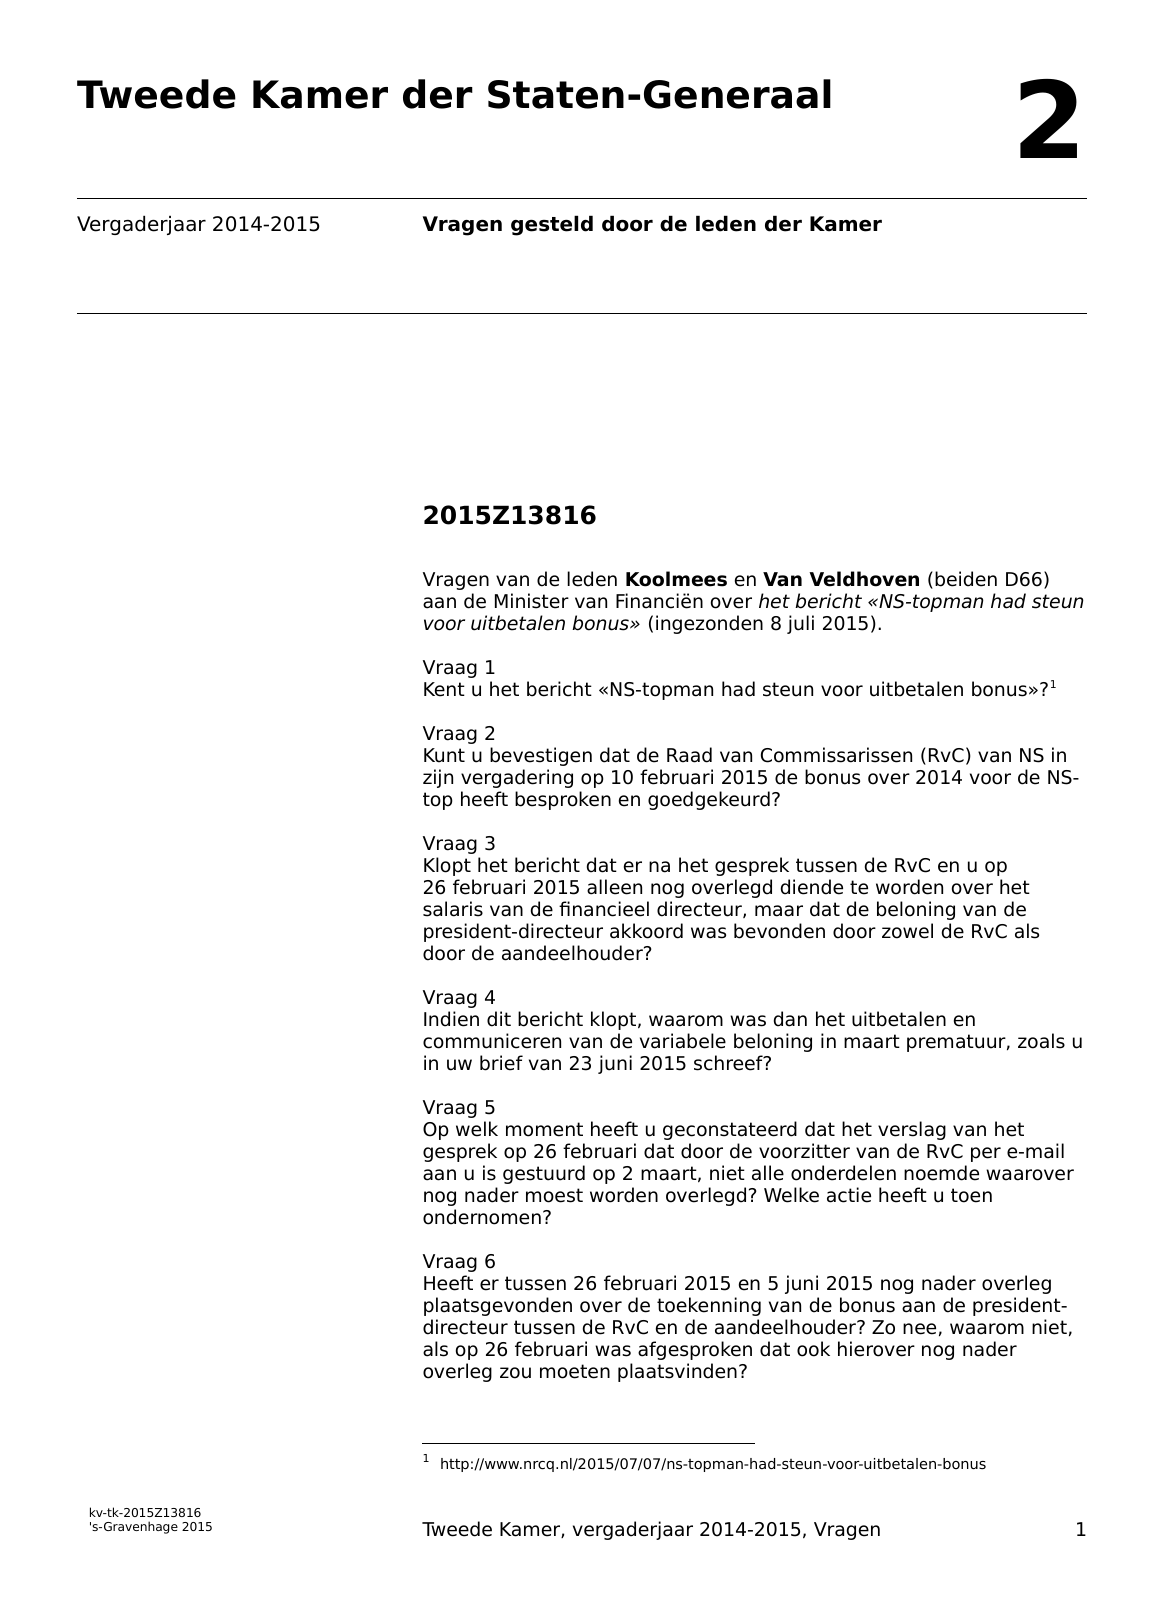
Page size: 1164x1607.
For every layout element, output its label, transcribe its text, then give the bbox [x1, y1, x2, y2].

text 's-Gravenhage 2015 [88, 1520, 323, 1534]
text Kunt u bevestigen dat de Raad van Commissarissen (RvC) van NS in zijn vergadering op 10 februari 2015 de bonus over 2014 voor de NS-top heeft besproken en goedgekeurd? [422, 745, 1087, 811]
text Vraag 1 [422, 657, 1087, 679]
text kv-tk-2015Z13816 [88, 1506, 323, 1520]
text Vraag 6 [422, 1251, 1087, 1273]
text Kent u het bericht «NS-topman had steun voor uitbetalen bonus»? [422, 679, 1087, 701]
text http://www.nrcq.nl/2015/07/07/ns-topman-had-steun-voor-uitbetalen-bonus [422, 1452, 1087, 1474]
text Vraag 4 [422, 987, 1087, 1009]
text Vraag 5 [422, 1097, 1087, 1119]
text Vraag 3 [422, 833, 1087, 855]
text Heeft er tussen 26 februari 2015 en 5 juni 2015 nog nader overleg plaatsgevonden over de toekenning van de bonus aan de president-directeur tussen de RvC en de aandeelhouder? Zo nee, waarom niet, als op 26 februari was afgesproken dat ook hierover nog nader overleg zou moeten plaatsvinden? [422, 1273, 1087, 1383]
text Vragen van de leden Koolmees en Van Veldhoven (beiden D66) aan de Minister van Financiën over het bericht «NS-topman had steun voor uitbetalen bonus» (ingezonden 8 juli 2015). [422, 569, 1087, 635]
table_cell Vragen gesteld door de leden der Kamer [422, 199, 1087, 313]
text Vraag 2 [422, 723, 1087, 745]
text Op welk moment heeft u geconstateerd dat het verslag van het gesprek op 26 februari dat door de voorzitter van de RvC per e-mail aan u is gestuurd op 2 maart, niet alle onderdelen noemde waarover nog nader moest worden overlegd? Welke actie heeft u toen ondernomen? [422, 1119, 1087, 1229]
table_header 2 [886, 59, 1087, 198]
text Indien dit bericht klopt, waarom was dan het uitbetalen en communiceren van de variabele beloning in maart prematuur, zoals u in uw brief van 23 juni 2015 schreef? [422, 1009, 1087, 1075]
table_header Tweede Kamer der Staten-Generaal [77, 59, 886, 198]
table_cell Vergaderjaar 2014-2015 [77, 199, 422, 313]
text 2015Z13816 [422, 501, 1087, 531]
text Klopt het bericht dat er na het gesprek tussen de RvC en u op 26 februari 2015 alleen nog overlegd diende te worden over het salaris van de financieel directeur, maar dat de beloning van de president-directeur akkoord was bevonden door zowel de RvC als door de aandeelhouder? [422, 855, 1087, 965]
